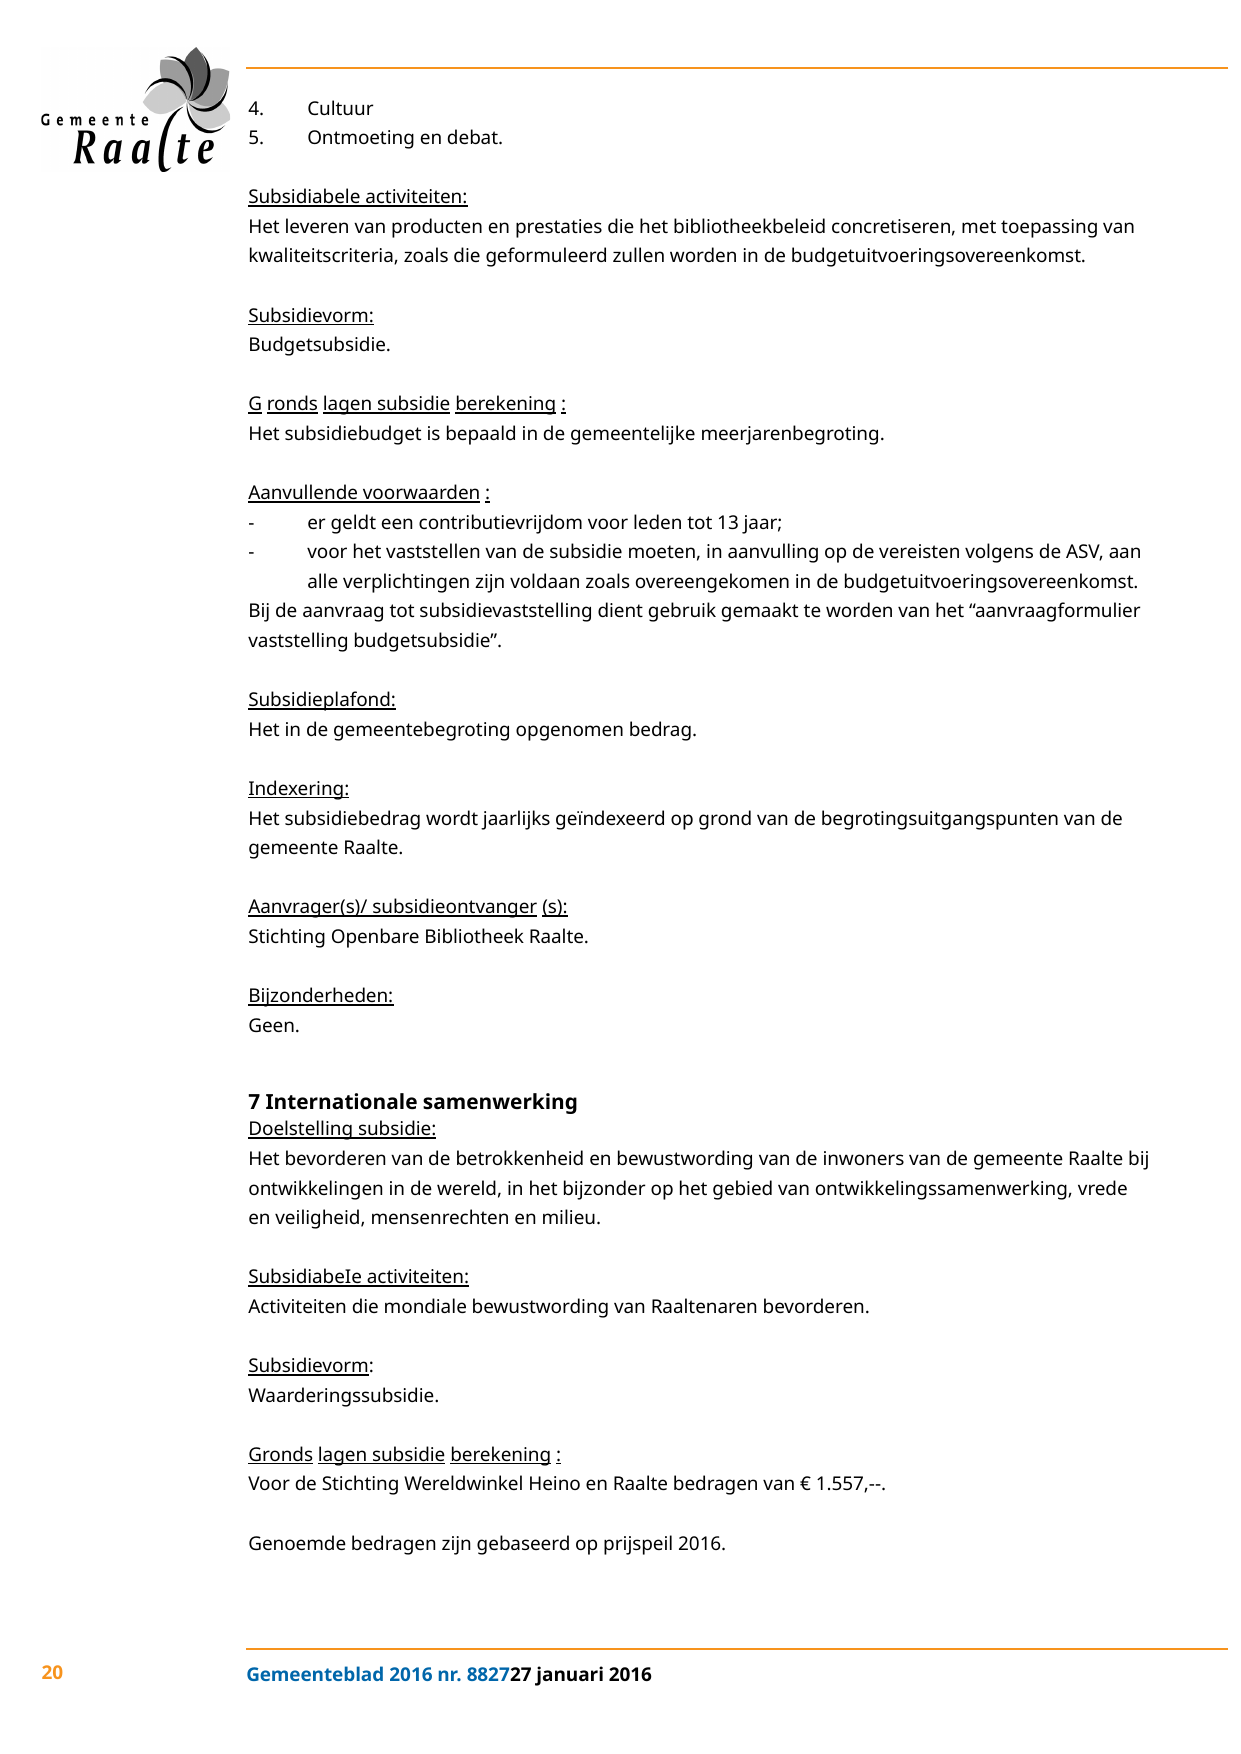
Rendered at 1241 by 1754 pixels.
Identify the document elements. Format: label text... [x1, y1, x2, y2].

text Het subsidiebudget is bepaald in de gemeentelijke meerjarenbegroting. [248, 420, 1152, 446]
text Subsidievorm: [248, 302, 1152, 328]
list voor het vaststellen van de subsidie moeten, in aanvulling op de vereisten volgens de ASV, aan alle verplichtingen zijn voldaan zoals overeengekomen in de budgetuitvoeringsovereenkomst. [248, 538, 1152, 594]
text Geen. [248, 1012, 1152, 1038]
picture [41, 47, 231, 172]
list Cultuur [248, 95, 1152, 121]
text Stichting Openbare Bibliotheek Raalte. [248, 923, 1152, 949]
list Ontmoeting en debat. [248, 124, 1152, 150]
text Voor de Stichting Wereldwinkel Heino en Raalte bedragen van € 1.557,--. [248, 1471, 1152, 1496]
text Doelstelling subsidie: [248, 1116, 1152, 1141]
text Bijzonderheden: [248, 982, 1152, 1008]
text Het subsidiebedrag wordt jaarlijks geïndexeerd op grond van de begrotingsuitgangspunten van de gemeente Raalte. [248, 805, 1152, 860]
text Waarderingssubsidie. [248, 1382, 1152, 1407]
text 7 Internationale samenwerking [248, 1087, 1152, 1116]
text Subsidievorm: [248, 1352, 1152, 1378]
text SubsidiabeIe activiteiten: [248, 1263, 1152, 1289]
text Aanvullende voorwaarden : [248, 479, 1152, 505]
text Het in de gemeentebegroting opgenomen bedrag. [248, 716, 1152, 742]
text Subsidieplafond: [248, 686, 1152, 712]
text Subsidiabele activiteiten: [248, 183, 1152, 209]
text Bij de aanvraag tot subsidievaststelling dient gebruik gemaakt te worden van het “aanvraagformulier vaststelling budgetsubsidie”. [248, 598, 1152, 653]
text Aanvrager(s)/ subsidieontvanger (s): [248, 893, 1152, 919]
text Indexering: [248, 775, 1152, 801]
text Genoemde bedragen zijn gebaseerd op prijspeil 2016. [248, 1530, 1152, 1555]
text Gronds lagen subsidie berekening : [248, 1441, 1152, 1467]
text Budgetsubsidie. [248, 331, 1152, 357]
list er geldt een contributievrijdom voor leden tot 13 jaar; [248, 509, 1152, 535]
text G ronds lagen subsidie berekening : [248, 391, 1152, 416]
text Het bevorderen van de betrokkenheid en bewustwording van de inwoners van de gemeente Raalte bij ontwikkelingen in de wereld, in het bijzonder op het gebied van ontwikkelingssamenwerking, vrede en veiligheid, mensenrechten en milieu. [248, 1145, 1152, 1230]
text Het leveren van producten en prestaties die het bibliotheekbeleid concretiseren, met toepassing van kwaliteitscriteria, zoals die geformuleerd zullen worden in de budgetuitvoeringsovereenkomst. [248, 213, 1152, 268]
text Activiteiten die mondiale bewustwording van Raaltenaren bevorderen. [248, 1293, 1152, 1319]
